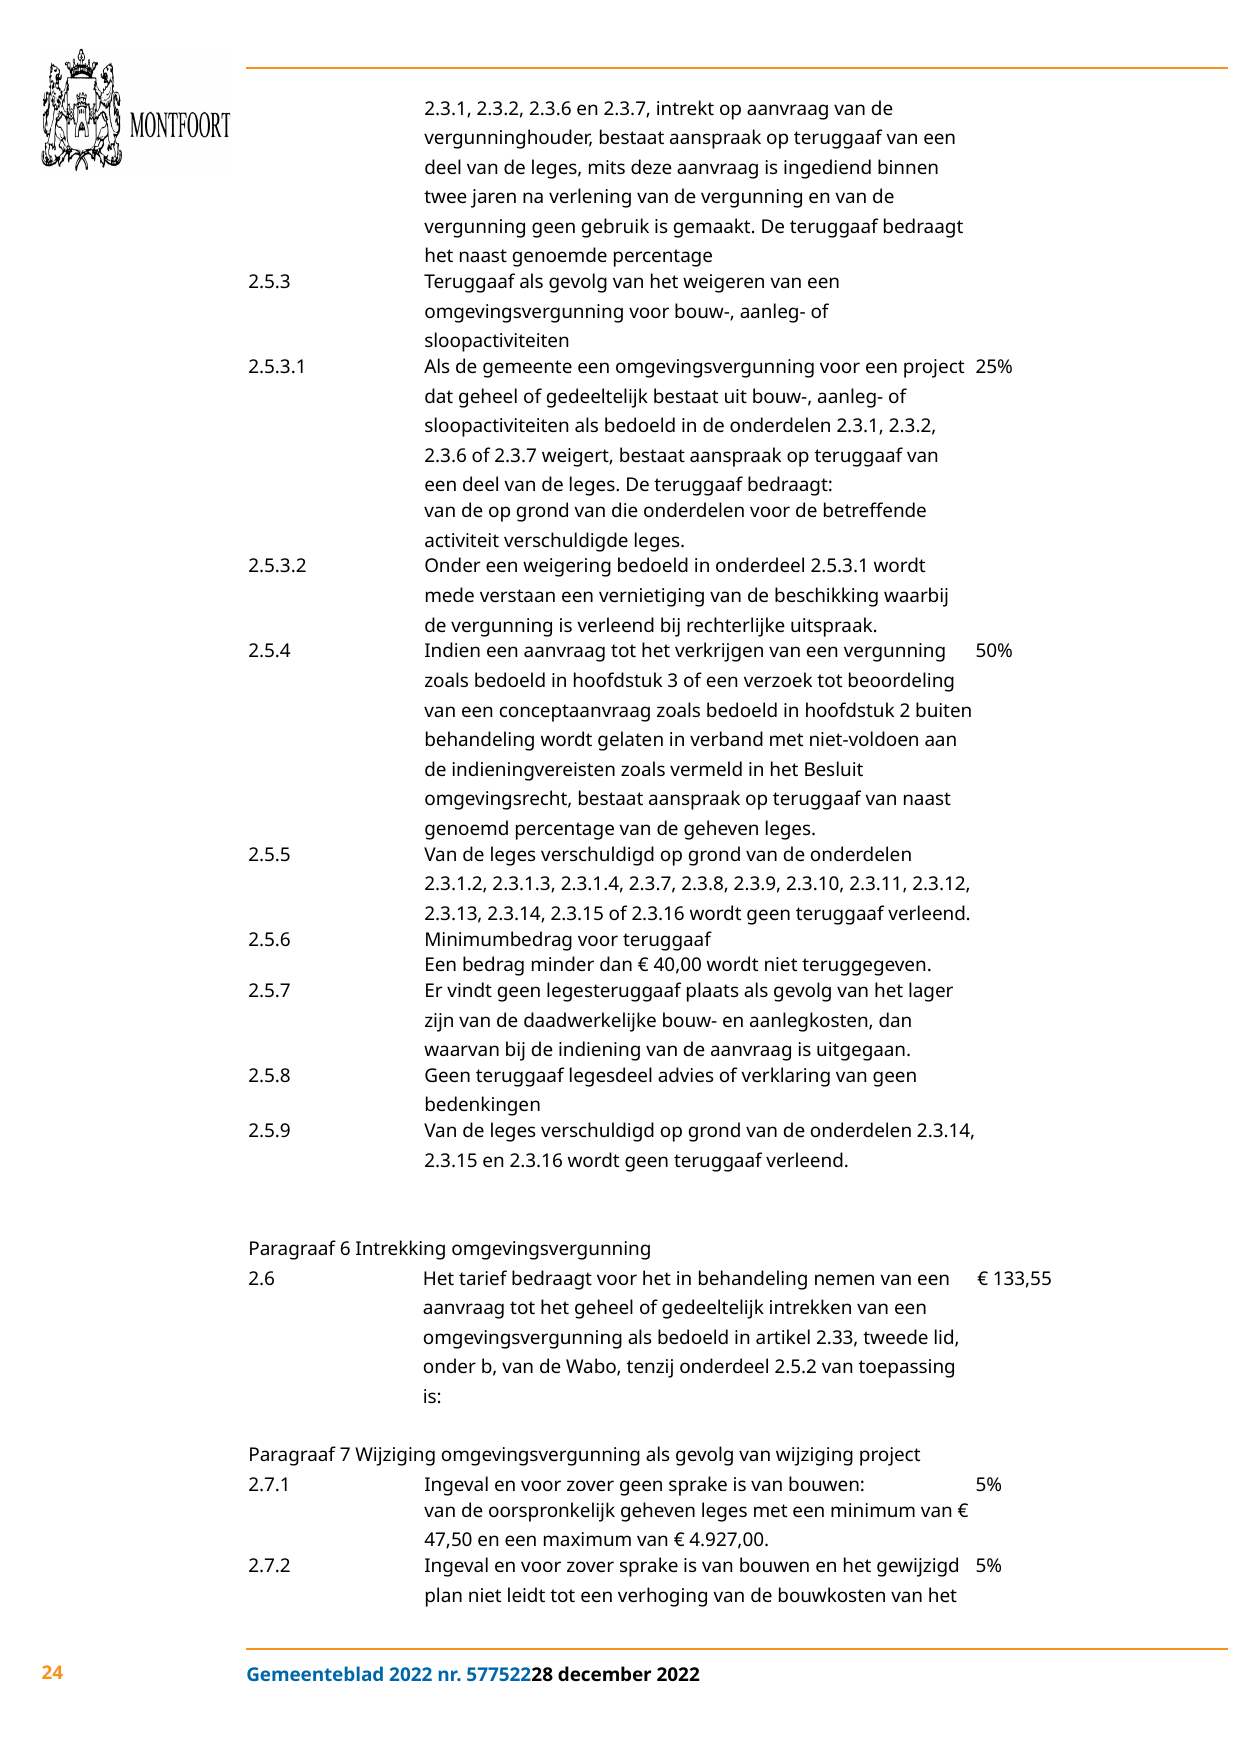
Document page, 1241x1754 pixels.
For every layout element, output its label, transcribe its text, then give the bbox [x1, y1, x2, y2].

table_header Ingeval en voor zover geen sprake is van bouwen: [424, 1471, 975, 1497]
table_cell [975, 498, 1152, 553]
table_cell Een bedrag minder dan € 40,00 wordt niet teruggegeven. [424, 951, 975, 977]
table_cell Onder een weigering bedoeld in onderdeel 2.5.3.1 wordt mede verstaan een vernietiging van de beschikking waarbij de vergunning is verleend bij rechterlijke uitspraak. [424, 553, 975, 638]
table_cell [248, 95, 424, 268]
table_cell 50% [975, 638, 1152, 841]
table_cell Ingeval en voor zover sprake is van bouwen en het gewijzigd plan niet leidt tot een verhoging van de bouwkosten van het [424, 1553, 975, 1608]
table_cell [975, 269, 1152, 353]
table_header € 133,55 [977, 1265, 1152, 1409]
table_cell 2.5.7 [248, 977, 424, 1062]
table_cell 2.5.8 [248, 1062, 424, 1117]
picture [41, 47, 231, 172]
table_cell [975, 926, 1152, 951]
table_cell 2.5.3 [248, 269, 424, 353]
table_cell van de op grond van die onderdelen voor de betreffende activiteit verschuldigde leges. [424, 498, 975, 553]
table_cell 2.3.1, 2.3.2, 2.3.6 en 2.3.7, intrekt op aanvraag van de vergunninghouder, bestaat aanspraak op teruggaaf van een deel van de leges, mits deze aanvraag is ingediend binnen twee jaren na verlening van de vergunning en van de vergunning geen gebruik is gemaakt. De teruggaaf bedraagt het naast genoemde percentage [424, 95, 975, 268]
text Paragraaf 7 Wijziging omgevingsvergunning als gevolg van wijziging project [248, 1442, 1152, 1467]
table_header 5% [975, 1471, 1152, 1497]
table_cell 2.7.2 [248, 1553, 424, 1608]
table_cell [975, 553, 1152, 638]
table_cell 2.5.4 [248, 638, 424, 841]
table_cell 25% [975, 353, 1152, 497]
table_cell [975, 1062, 1152, 1117]
table_cell 2.5.3.1 [248, 353, 424, 497]
table_cell 2.5.6 [248, 926, 424, 951]
table_cell Van de leges verschuldigd op grond van de onderdelen 2.3.14, 2.3.15 en 2.3.16 wordt geen teruggaaf verleend. [424, 1118, 975, 1173]
table_cell 2.5.9 [248, 1118, 424, 1173]
table_cell [975, 1118, 1152, 1173]
table_header 2.7.1 [248, 1471, 424, 1497]
table_cell [975, 951, 1152, 977]
table_cell Geen teruggaaf legesdeel advies of verklaring van geen bedenkingen [424, 1062, 975, 1117]
table_header Het tarief bedraagt voor het in behandeling nemen van een aanvraag tot het geheel of gedeeltelijk intrekken van een omgevingsvergunning als bedoeld in artikel 2.33, tweede lid, onder b, van de Wabo, tenzij onderdeel 2.5.2 van toepassing is: [423, 1265, 977, 1409]
table_header 2.6 [248, 1265, 423, 1409]
table_cell Van de leges verschuldigd op grond van de onderdelen 2.3.1.2, 2.3.1.3, 2.3.1.4, 2.3.7, 2.3.8, 2.3.9, 2.3.10, 2.3.11, 2.3.12, 2.3.13, 2.3.14, 2.3.15 of 2.3.16 wordt geen teruggaaf verleend. [424, 841, 975, 926]
table_cell [248, 1497, 424, 1552]
table_cell 2.5.3.2 [248, 553, 424, 638]
table_cell Er vindt geen legesteruggaaf plaats als gevolg van het lager zijn van de daadwerkelijke bouw- en aanlegkosten, dan waarvan bij de indiening van de aanvraag is uitgegaan. [424, 977, 975, 1062]
table_cell [975, 1497, 1152, 1552]
table_cell [975, 977, 1152, 1062]
table_cell 5% [975, 1553, 1152, 1608]
table_cell Minimumbedrag voor teruggaaf [424, 926, 975, 951]
table_cell Teruggaaf als gevolg van het weigeren van een omgevingsvergunning voor bouw-, aanleg- of sloopactiviteiten [424, 269, 975, 353]
table_cell van de oorspronkelijk geheven leges met een minimum van € 47,50 en een maximum van € 4.927,00. [424, 1497, 975, 1552]
table_cell [975, 841, 1152, 926]
table_cell Als de gemeente een omgevingsvergunning voor een project dat geheel of gedeeltelijk bestaat uit bouw-, aanleg- of sloopactiviteiten als bedoeld in de onderdelen 2.3.1, 2.3.2, 2.3.6 of 2.3.7 weigert, bestaat aanspraak op teruggaaf van een deel van de leges. De teruggaaf bedraagt: [424, 353, 975, 497]
text Paragraaf 6 Intrekking omgevingsvergunning [248, 1235, 1152, 1261]
table_cell Indien een aanvraag tot het verkrijgen van een vergunning zoals bedoeld in hoofdstuk 3 of een verzoek tot beoordeling van een conceptaanvraag zoals bedoeld in hoofdstuk 2 buiten behandeling wordt gelaten in verband met niet-voldoen aan de indieningvereisten zoals vermeld in het Besluit omgevingsrecht, bestaat aanspraak op teruggaaf van naast genoemd percentage van de geheven leges. [424, 638, 975, 841]
table_cell [975, 95, 1152, 268]
table_cell [248, 498, 424, 553]
table_cell [248, 951, 424, 977]
table_cell 2.5.5 [248, 841, 424, 926]
